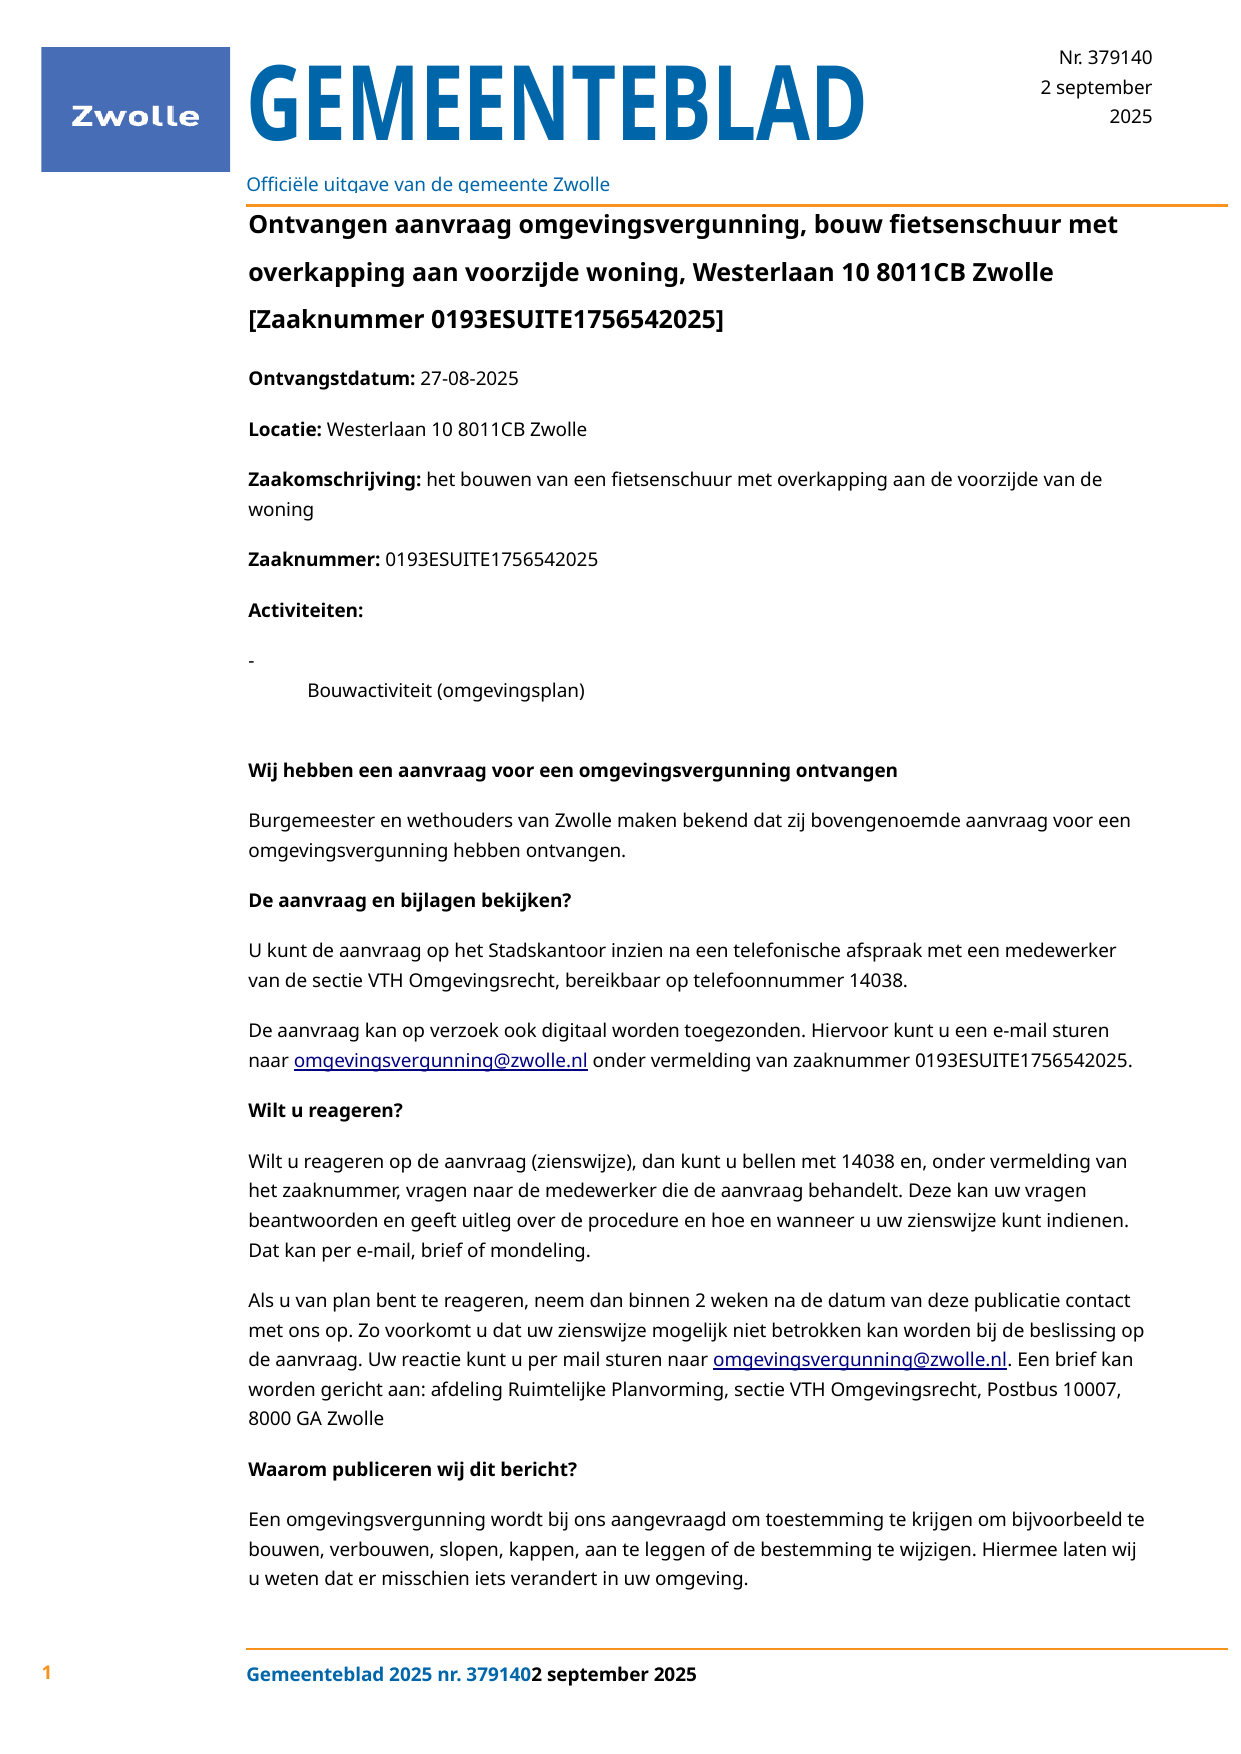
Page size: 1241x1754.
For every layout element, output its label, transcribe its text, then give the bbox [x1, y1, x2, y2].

text Wilt u reageren op de aanvraag (zienswijze), dan kunt u bellen met 14038 en, onder vermelding van het zaaknummer, vragen naar de medewerker die de aanvraag behandelt. Deze kan uw vragen beantwoorden en geeft uitleg over de procedure en hoe en wanneer u uw zienswijze kunt indienen. Dat kan per e-mail, brief of mondeling. [248, 1148, 1152, 1262]
text Ontvangen aanvraag omgevingsvergunning, bouw fietsenschuur met overkapping aan voorzijde woning, Westerlaan 10 8011CB Zwolle [Zaaknummer 0193ESUITE1756542025] [248, 207, 1152, 336]
text Wilt u reageren? [248, 1098, 1152, 1123]
text De aanvraag en bijlagen bekijken? [248, 887, 1152, 913]
text Als u van plan bent te reageren, neem dan binnen 2 weken na de datum van deze publicatie contact met ons op. Zo voorkomt u dat uw zienswijze mogelijk niet betrokken kan worden bij de beslissing op de aanvraag. Uw reactie kunt u per mail sturen naar omgevingsvergunning@zwolle.nl. Een brief kan worden gericht aan: afdeling Ruimtelijke Planvorming, sectie VTH Omgevingsrecht, Postbus 10007, 8000 GA Zwolle [248, 1287, 1152, 1431]
text U kunt de aanvraag op het Stadskantoor inzien na een telefonische afspraak met een medewerker van de sectie VTH Omgevingsrecht, bereikbaar op telefoonnummer 14038. [248, 938, 1152, 993]
text Waarom publiceren wij dit bericht? [248, 1456, 1152, 1482]
text Burgemeester en wethouders van Zwolle maken bekend dat zij bovengenoemde aanvraag voor een omgevingsvergunning hebben ontvangen. [248, 807, 1152, 862]
text Activiteiten: [248, 597, 1152, 622]
list Bouwactiviteit (omgevingsplan) [248, 677, 1152, 702]
text Zaaknummer: 0193ESUITE1756542025 [248, 546, 1152, 572]
text Ontvangstdatum: 27-08-2025 [248, 366, 1152, 391]
text Locatie: Westerlaan 10 8011CB Zwolle [248, 416, 1152, 442]
text Zaakomschrijving: het bouwen van een fietsenschuur met overkapping aan de voorzijde van de woning [248, 466, 1152, 522]
text Wij hebben een aanvraag voor een omgevingsvergunning ontvangen [248, 757, 1152, 782]
picture [41, 47, 231, 172]
text Een omgevingsvergunning wordt bij ons aangevraagd om toestemming te krijgen om bijvoorbeeld te bouwen, verbouwen, slopen, kappen, aan te leggen of de bestemming te wijzigen. Hiermee laten wij u weten dat er misschien iets verandert in uw omgeving. [248, 1506, 1152, 1591]
text De aanvraag kan op verzoek ook digitaal worden toegezonden. Hiervoor kunt u een e-mail sturen naar omgevingsvergunning@zwolle.nl onder vermelding van zaaknummer 0193ESUITE1756542025. [248, 1018, 1152, 1073]
